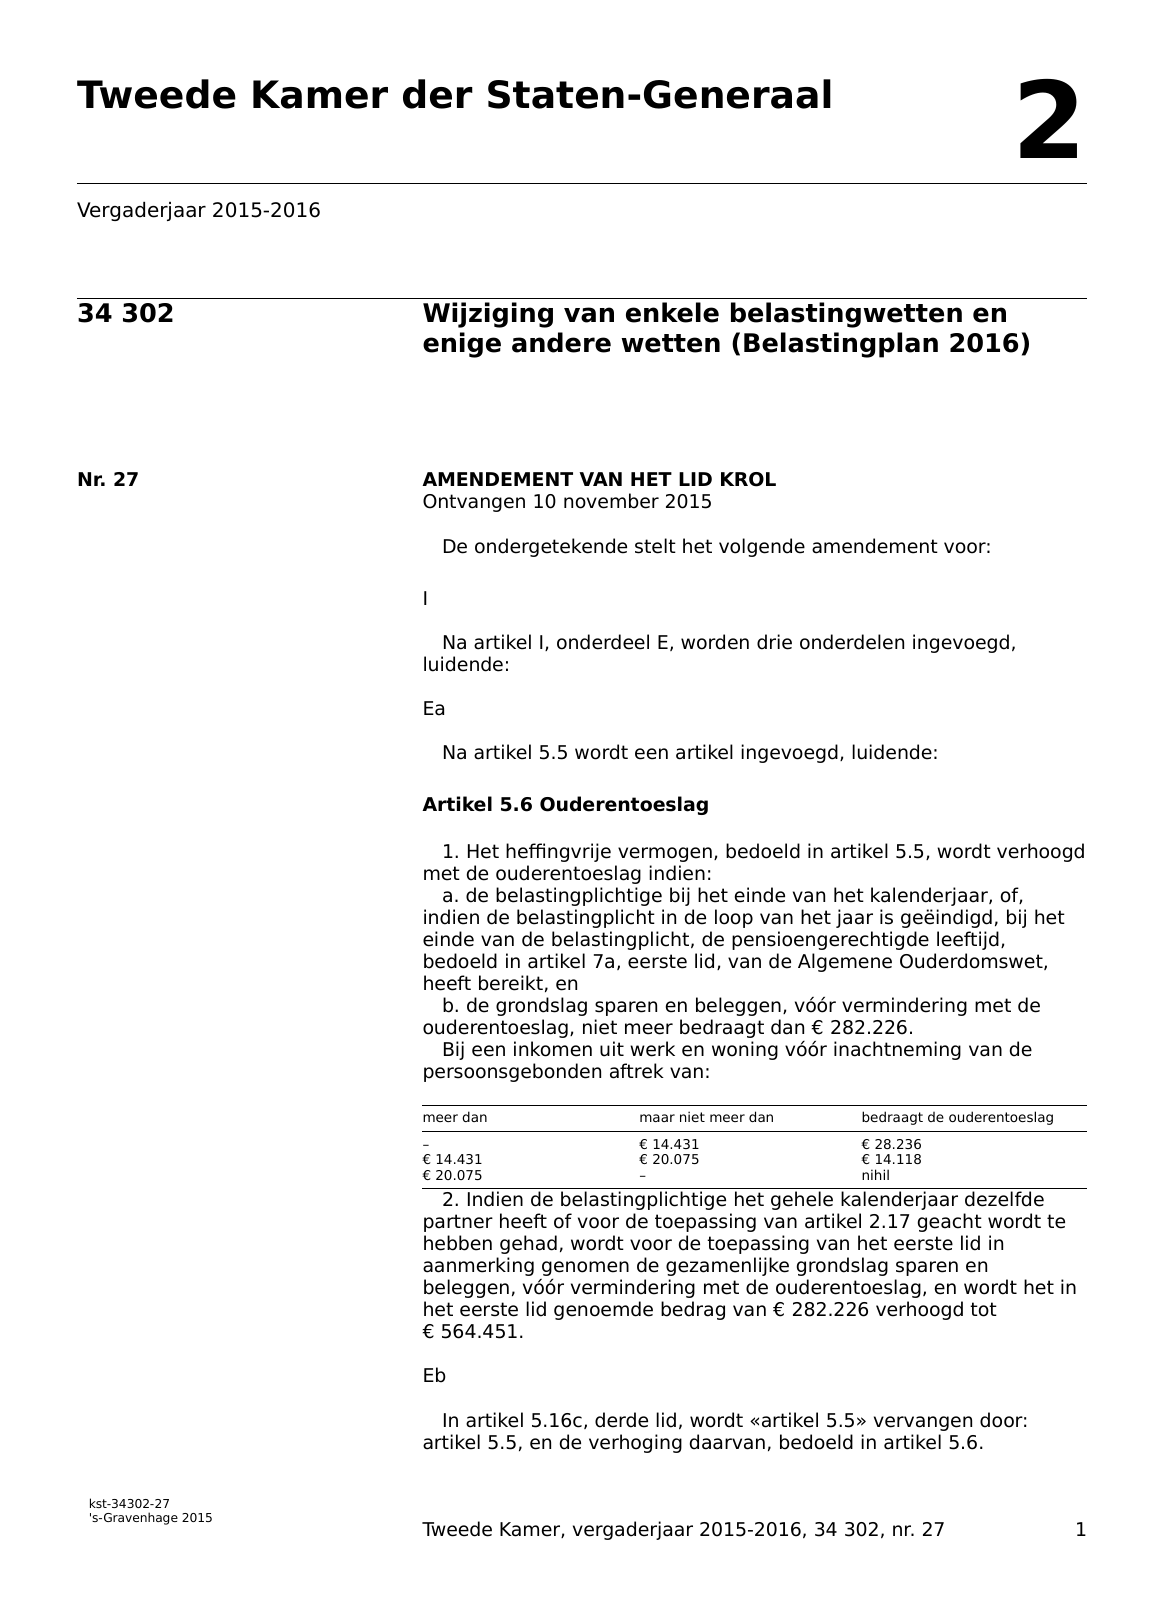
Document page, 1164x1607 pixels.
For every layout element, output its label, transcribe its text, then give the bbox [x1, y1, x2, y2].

table_cell nihil [856, 1168, 1087, 1188]
table_cell € 28.236 [856, 1132, 1087, 1152]
text b. de grondslag sparen en beleggen, vóór vermindering met de ouderentoeslag, niet meer bedraagt dan € 282.226. [422, 995, 1087, 1039]
table_cell € 20.075 [422, 1168, 633, 1188]
table_cell – [633, 1168, 856, 1188]
table_header maar niet meer dan [633, 1106, 856, 1131]
subtitle Artikel 5.6 Ouderentoeslag [422, 794, 1087, 816]
text 1. Het heffingvrije vermogen, bedoeld in artikel 5.5, wordt verhoogd met de ouderentoeslag indien: [422, 841, 1087, 885]
text Na artikel I, onderdeel E, worden drie onderdelen ingevoegd, luidende: [422, 632, 1087, 676]
text De ondergetekende stelt het volgende amendement voor: [422, 536, 1087, 557]
text Eb [422, 1365, 1087, 1387]
table_header 2 [886, 59, 1087, 183]
text kst-34302-27 [88, 1497, 323, 1511]
table_header bedraagt de ouderentoeslag [856, 1106, 1087, 1131]
subtitle 34 302 Wijziging van enkele belastingwetten en enige andere wetten (Belastingplan 2016) [77, 299, 1087, 358]
table_cell € 20.075 [633, 1152, 856, 1168]
text a. de belastingplichtige bij het einde van het kalenderjaar, of, indien de belastingplicht in de loop van het jaar is geëindigd, bij het einde van de belastingplicht, de pensioengerechtigde leeftijd, bedoeld in artikel 7a, eerste lid, van de Algemene Ouderdomswet, heeft bereikt, en [422, 885, 1087, 995]
text Na artikel 5.5 wordt een artikel ingevoegd, luidende: [422, 742, 1087, 764]
text In artikel 5.16c, derde lid, wordt «artikel 5.5» vervangen door: artikel 5.5, en de verhoging daarvan, bedoeld in artikel 5.6. [422, 1409, 1087, 1453]
text Ontvangen 10 november 2015 [422, 491, 1087, 513]
text Bij een inkomen uit werk en woning vóór inachtneming van de persoonsgebonden aftrek van: [422, 1039, 1087, 1083]
subtitle Nr. 27 AMENDEMENT VAN HET LID KROL [77, 469, 1087, 491]
table_cell € 14.431 [633, 1132, 856, 1152]
table_header meer dan [422, 1106, 633, 1131]
table_cell € 14.431 [422, 1152, 633, 1168]
text Ea [422, 698, 1087, 720]
table_header Tweede Kamer der Staten-Generaal [77, 59, 886, 183]
table_cell € 14.118 [856, 1152, 1087, 1168]
table_cell Vergaderjaar 2015-2016 [77, 184, 1087, 298]
table_cell – [422, 1132, 633, 1152]
text 2. Indien de belastingplichtige het gehele kalenderjaar dezelfde partner heeft of voor de toepassing van artikel 2.17 geacht wordt te hebben gehad, wordt voor de toepassing van het eerste lid in aanmerking genomen de gezamenlijke grondslag sparen en beleggen, vóór vermindering met de ouderentoeslag, en wordt het in het eerste lid genoemde bedrag van € 282.226 verhoogd tot € 564.451. [422, 1189, 1087, 1343]
subtitle I [422, 587, 1087, 609]
text 's-Gravenhage 2015 [88, 1511, 323, 1525]
